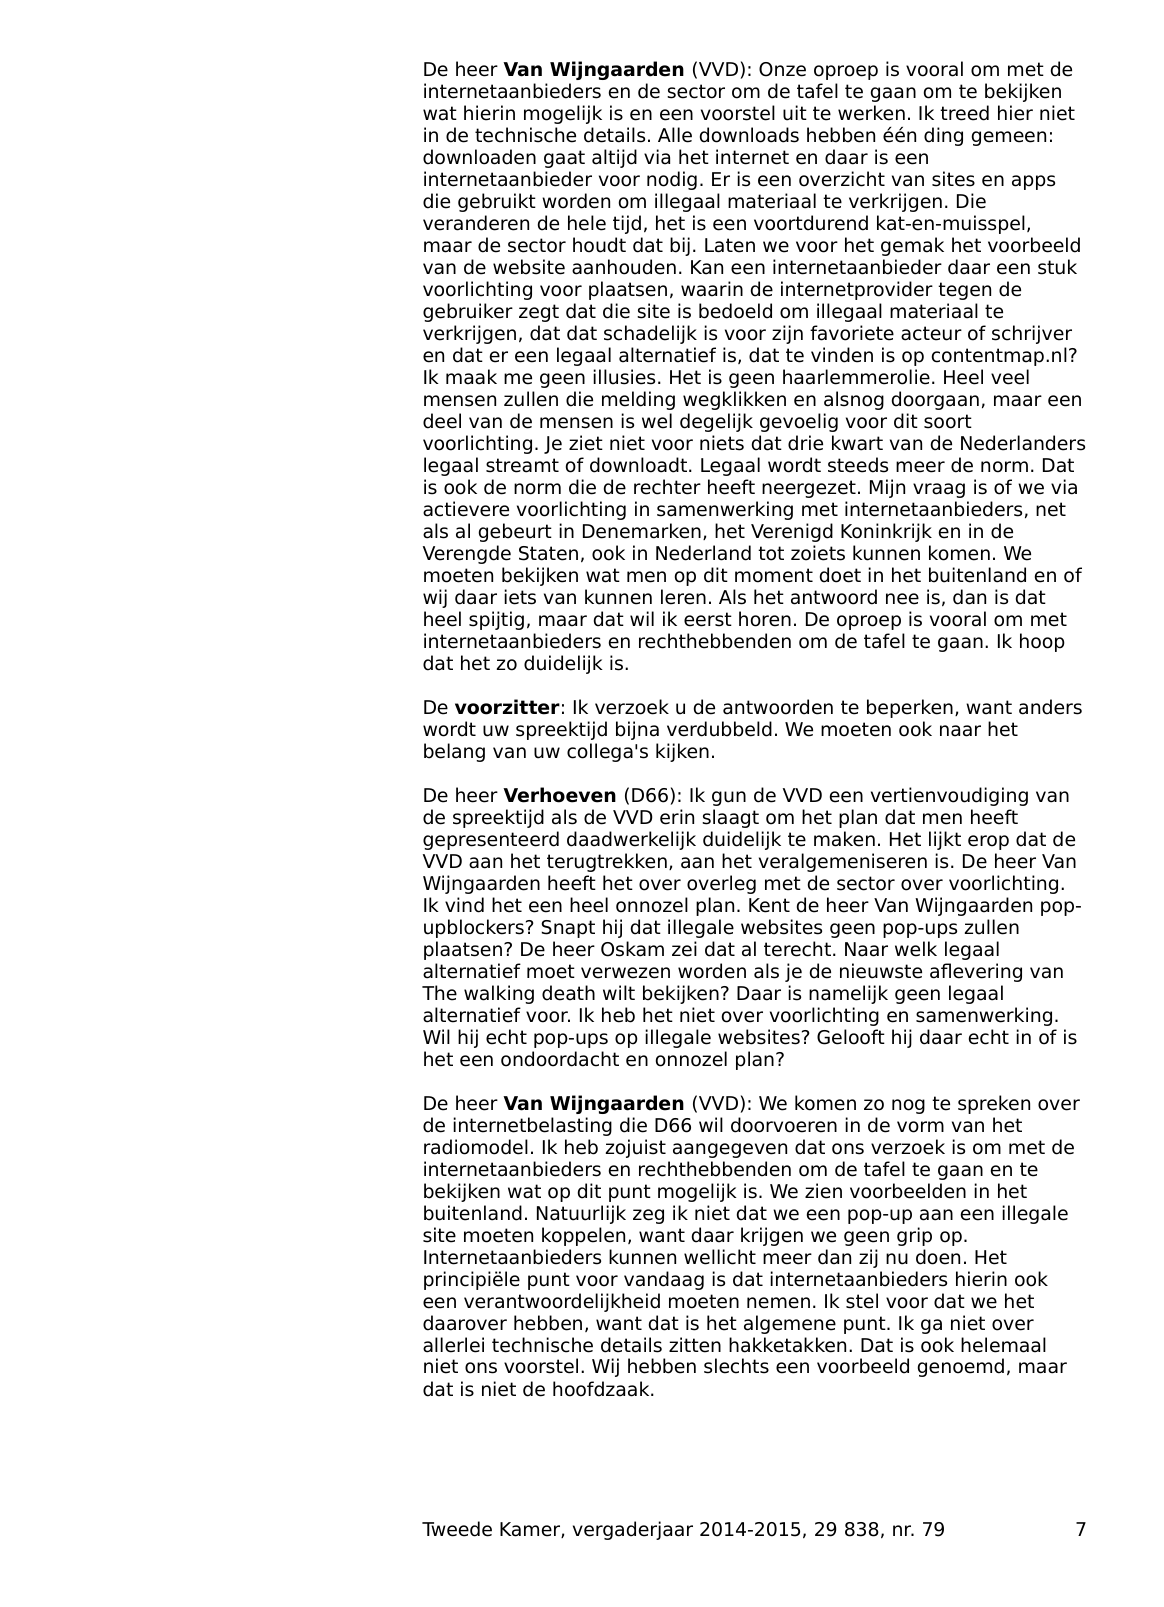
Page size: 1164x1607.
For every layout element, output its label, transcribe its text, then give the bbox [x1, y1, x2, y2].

text De voorzitter: Ik verzoek u de antwoorden te beperken, want anders wordt uw spreektijd bijna verdubbeld. We moeten ook naar het belang van uw collega's kijken. [422, 697, 1087, 763]
text De heer Verhoeven (D66): Ik gun de VVD een vertienvoudiging van de spreektijd als de VVD erin slaagt om het plan dat men heeft gepresenteerd daadwerkelijk duidelijk te maken. Het lijkt erop dat de VVD aan het terugtrekken, aan het veralgemeniseren is. De heer Van Wijngaarden heeft het over overleg met de sector over voorlichting. Ik vind het een heel onnozel plan. Kent de heer Van Wijngaarden pop-upblockers? Snapt hij dat illegale websites geen pop-ups zullen plaatsen? De heer Oskam zei dat al terecht. Naar welk legaal alternatief moet verwezen worden als je de nieuwste aflevering van The walking death wilt bekijken? Daar is namelijk geen legaal alternatief voor. Ik heb het niet over voorlichting en samenwerking. Wil hij echt pop-ups op illegale websites? Gelooft hij daar echt in of is het een ondoordacht en onnozel plan? [422, 785, 1087, 1071]
text De heer Van Wijngaarden (VVD): Onze oproep is vooral om met de internetaanbieders en de sector om de tafel te gaan om te bekijken wat hierin mogelijk is en een voorstel uit te werken. Ik treed hier niet in de technische details. Alle downloads hebben één ding gemeen: downloaden gaat altijd via het internet en daar is een internetaanbieder voor nodig. Er is een overzicht van sites en apps die gebruikt worden om illegaal materiaal te verkrijgen. Die veranderen de hele tijd, het is een voortdurend kat-en-muisspel, maar de sector houdt dat bij. Laten we voor het gemak het voorbeeld van de website aanhouden. Kan een internetaanbieder daar een stuk voorlichting voor plaatsen, waarin de internetprovider tegen de gebruiker zegt dat die site is bedoeld om illegaal materiaal te verkrijgen, dat dat schadelijk is voor zijn favoriete acteur of schrijver en dat er een legaal alternatief is, dat te vinden is op contentmap.nl? Ik maak me geen illusies. Het is geen haarlemmerolie. Heel veel mensen zullen die melding wegklikken en alsnog doorgaan, maar een deel van de mensen is wel degelijk gevoelig voor dit soort voorlichting. Je ziet niet voor niets dat drie kwart van de Nederlanders legaal streamt of downloadt. Legaal wordt steeds meer de norm. Dat is ook de norm die de rechter heeft neergezet. Mijn vraag is of we via actievere voorlichting in samenwerking met internetaanbieders, net als al gebeurt in Denemarken, het Verenigd Koninkrijk en in de Verengde Staten, ook in Nederland tot zoiets kunnen komen. We moeten bekijken wat men op dit moment doet in het buitenland en of wij daar iets van kunnen leren. Als het antwoord nee is, dan is dat heel spijtig, maar dat wil ik eerst horen. De oproep is vooral om met internetaanbieders en rechthebbenden om de tafel te gaan. Ik hoop dat het zo duidelijk is. [422, 59, 1087, 674]
text De heer Van Wijngaarden (VVD): We komen zo nog te spreken over de internetbelasting die D66 wil doorvoeren in de vorm van het radiomodel. Ik heb zojuist aangegeven dat ons verzoek is om met de internetaanbieders en rechthebbenden om de tafel te gaan en te bekijken wat op dit punt mogelijk is. We zien voorbeelden in het buitenland. Natuurlijk zeg ik niet dat we een pop-up aan een illegale site moeten koppelen, want daar krijgen we geen grip op. Internetaanbieders kunnen wellicht meer dan zij nu doen. Het principiële punt voor vandaag is dat internetaanbieders hierin ook een verantwoordelijkheid moeten nemen. Ik stel voor dat we het daarover hebben, want dat is het algemene punt. Ik ga niet over allerlei technische details zitten hakketakken. Dat is ook helemaal niet ons voorstel. Wij hebben slechts een voorbeeld genoemd, maar dat is niet de hoofdzaak. [422, 1093, 1087, 1400]
